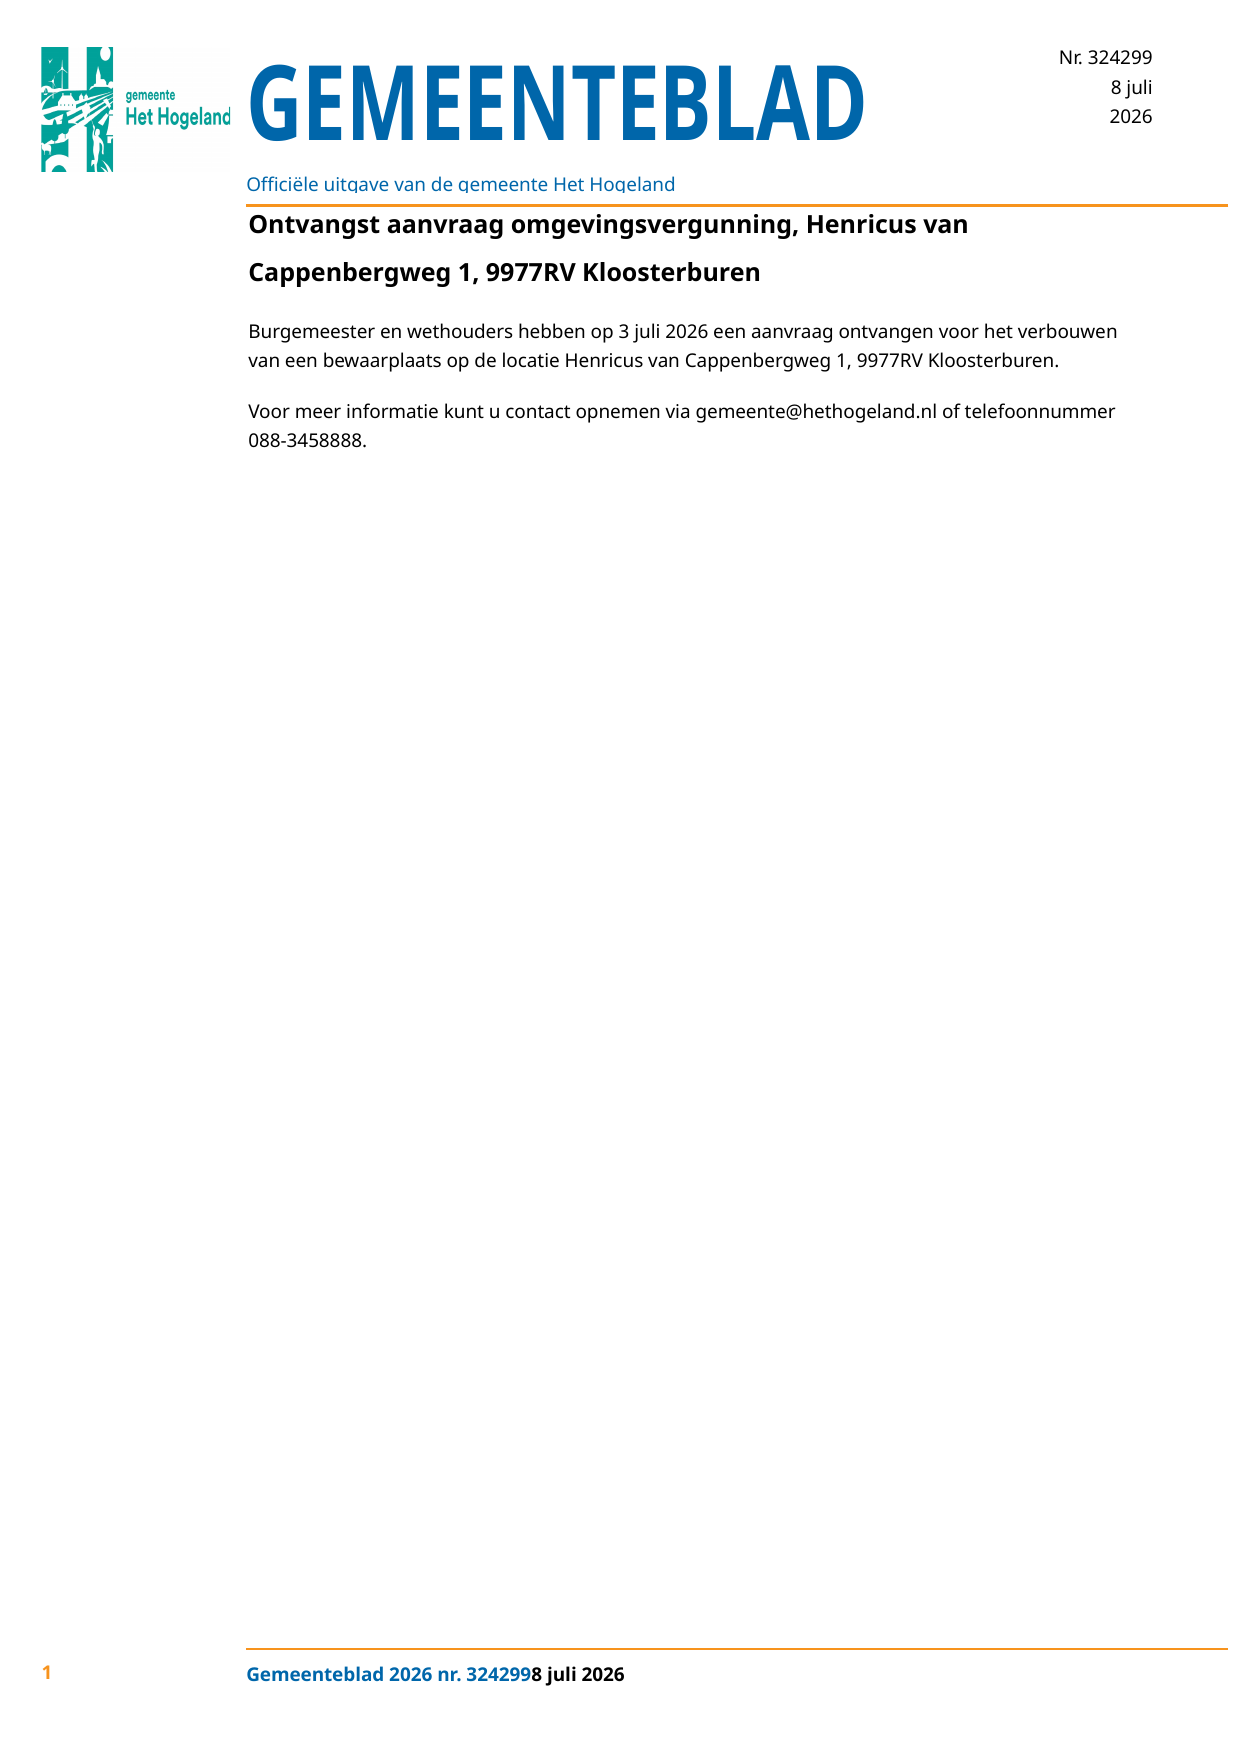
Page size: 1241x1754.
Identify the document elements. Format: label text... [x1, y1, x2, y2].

text Voor meer informatie kunt u contact opnemen via gemeente@hethogeland.nl of telefoonnummer 088-3458888. [248, 398, 1152, 453]
text Ontvangst aanvraag omgevingsvergunning, Henricus van Cappenbergweg 1, 9977RV Kloosterburen [248, 207, 1152, 288]
picture [41, 47, 231, 172]
text Burgemeester en wethouders hebben op 3 juli 2026 een aanvraag ontvangen voor het verbouwen van een bewaarplaats op de locatie Henricus van Cappenbergweg 1, 9977RV Kloosterburen. [248, 318, 1152, 373]
